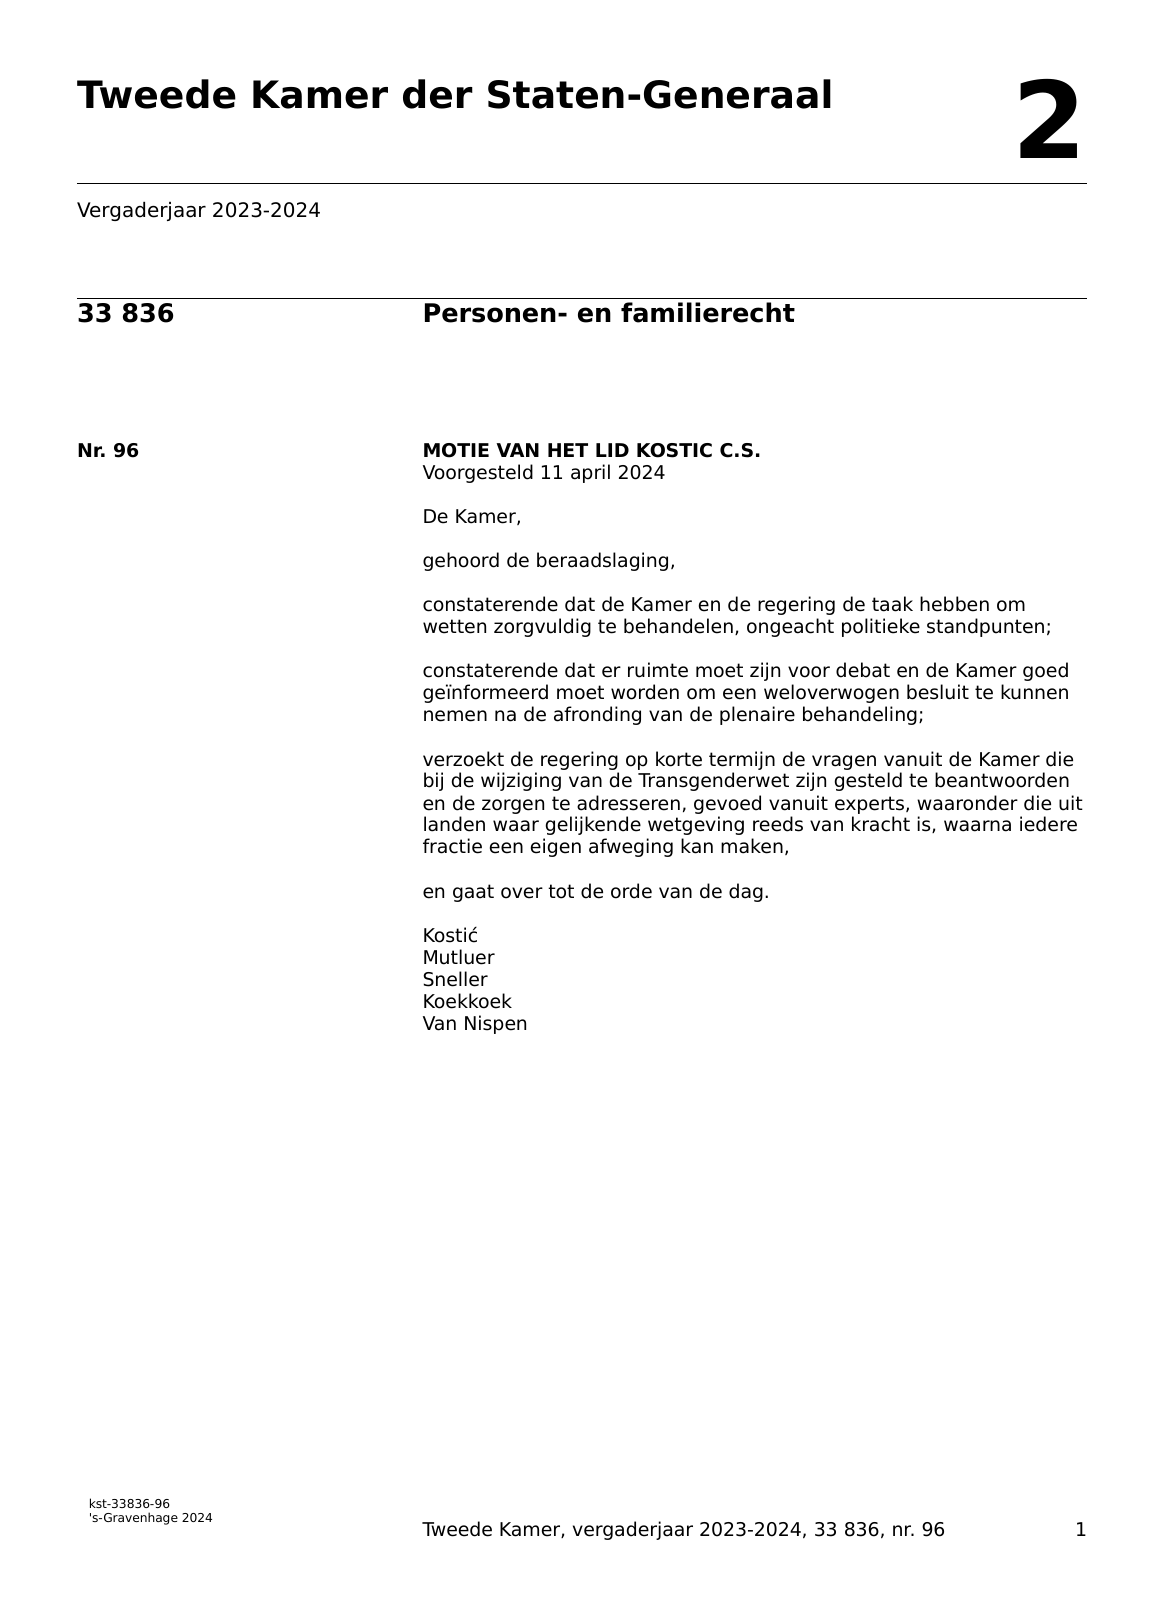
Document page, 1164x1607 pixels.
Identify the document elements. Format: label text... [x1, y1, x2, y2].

text verzoekt de regering op korte termijn de vragen vanuit de Kamer die bij de wijziging van de Transgenderwet zijn gesteld te beantwoorden en de zorgen te adresseren, gevoed vanuit experts, waaronder die uit landen waar gelijkende wetgeving reeds van kracht is, waarna iedere fractie een eigen afweging kan maken, [422, 748, 1087, 858]
text Koekkoek [422, 991, 1087, 1013]
text Kostić [422, 925, 1087, 947]
text Sneller [422, 969, 1087, 991]
text kst-33836-96 [88, 1497, 323, 1511]
text gehoord de beraadslaging, [422, 550, 1087, 572]
text Mutluer [422, 947, 1087, 969]
text 's-Gravenhage 2024 [88, 1511, 323, 1525]
text constaterende dat de Kamer en de regering de taak hebben om wetten zorgvuldig te behandelen, ongeacht politieke standpunten; [422, 594, 1087, 638]
table_header 2 [886, 59, 1087, 183]
subtitle Nr. 96 MOTIE VAN HET LID KOSTIC C.S. [77, 440, 1087, 462]
table_header Tweede Kamer der Staten-Generaal [77, 59, 886, 183]
text en gaat over tot de orde van de dag. [422, 881, 1087, 902]
text Van Nispen [422, 1013, 1087, 1034]
text constaterende dat er ruimte moet zijn voor debat en de Kamer goed geïnformeerd moet worden om een weloverwogen besluit te kunnen nemen na de afronding van de plenaire behandeling; [422, 660, 1087, 726]
text Voorgesteld 11 april 2024 [422, 462, 1087, 484]
subtitle 33 836 Personen- en familierecht [77, 299, 1087, 329]
text De Kamer, [422, 506, 1087, 528]
table_cell Vergaderjaar 2023-2024 [77, 184, 1087, 298]
